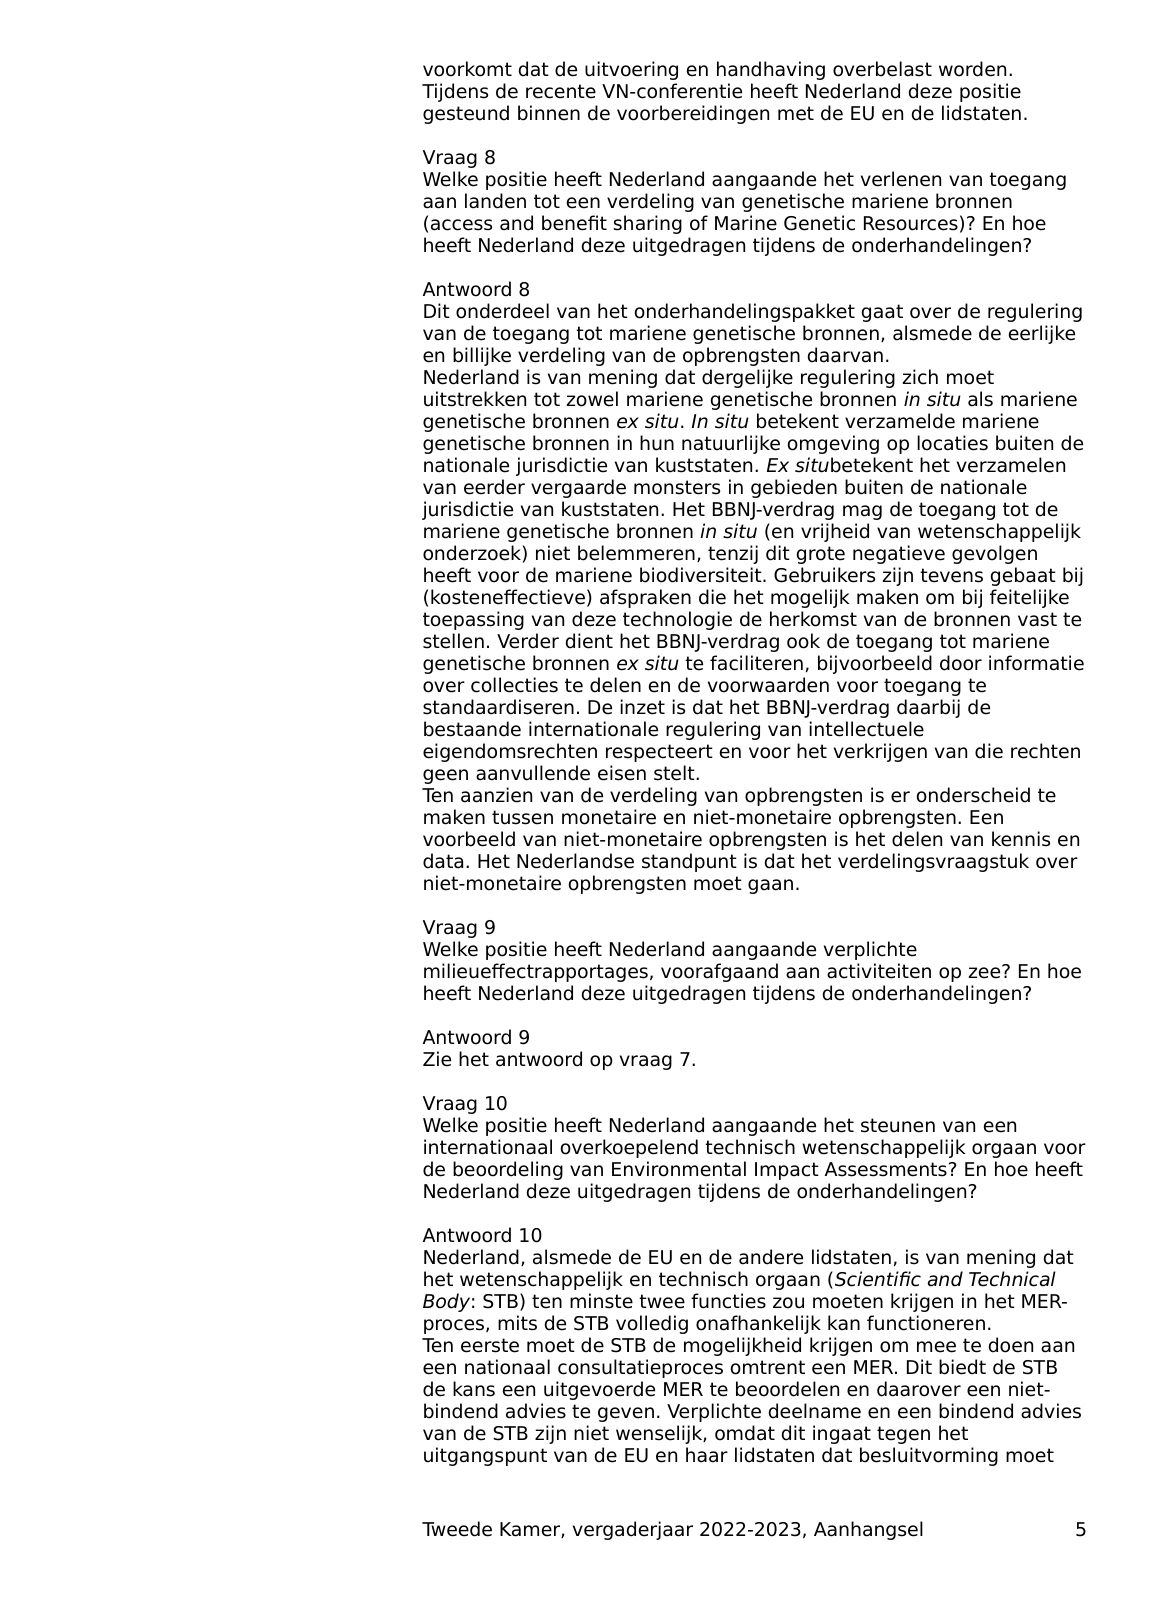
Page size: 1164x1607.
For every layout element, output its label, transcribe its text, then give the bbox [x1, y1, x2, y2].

text voorkomt dat de uitvoering en handhaving overbelast worden. Tijdens de recente VN-conferentie heeft Nederland deze positie gesteund binnen de voorbereidingen met de EU en de lidstaten. [422, 59, 1087, 125]
text Welke positie heeft Nederland aangaande het steunen van een internationaal overkoepelend technisch wetenschappelijk orgaan voor de beoordeling van Environmental Impact Assessments? En hoe heeft Nederland deze uitgedragen tijdens de onderhandelingen? [422, 1115, 1087, 1203]
text Nederland, alsmede de EU en de andere lidstaten, is van mening dat het wetenschappelijk en technisch orgaan (Scientific and Technical Body: STB) ten minste twee functies zou moeten krijgen in het MER-proces, mits de STB volledig onafhankelijk kan functioneren. [422, 1247, 1087, 1335]
text Vraag 9 [422, 917, 1087, 939]
text Vraag 8 [422, 147, 1087, 169]
text Zie het antwoord op vraag 7. [422, 1049, 1087, 1071]
text Dit onderdeel van het onderhandelingspakket gaat over de regulering van de toegang tot mariene genetische bronnen, alsmede de eerlijke en billijke verdeling van de opbrengsten daarvan. [422, 301, 1087, 367]
text Antwoord 9 [422, 1027, 1087, 1049]
text Antwoord 8 [422, 279, 1087, 301]
text Antwoord 10 [422, 1225, 1087, 1247]
text Welke positie heeft Nederland aangaande verplichte milieueffectrapportages, voorafgaand aan activiteiten op zee? En hoe heeft Nederland deze uitgedragen tijdens de onderhandelingen? [422, 939, 1087, 1005]
text Welke positie heeft Nederland aangaande het verlenen van toegang aan landen tot een verdeling van genetische mariene bronnen (access and benefit sharing of Marine Genetic Resources)? En hoe heeft Nederland deze uitgedragen tijdens de onderhandelingen? [422, 169, 1087, 257]
text Vraag 10 [422, 1093, 1087, 1115]
text Ten aanzien van de verdeling van opbrengsten is er onderscheid te maken tussen monetaire en niet-monetaire opbrengsten. Een voorbeeld van niet-monetaire opbrengsten is het delen van kennis en data. Het Nederlandse standpunt is dat het verdelingsvraagstuk over niet-monetaire opbrengsten moet gaan. [422, 785, 1087, 895]
text Ten eerste moet de STB de mogelijkheid krijgen om mee te doen aan een nationaal consultatieproces omtrent een MER. Dit biedt de STB de kans een uitgevoerde MER te beoordelen en daarover een niet-bindend advies te geven. Verplichte deelname en een bindend advies van de STB zijn niet wenselijk, omdat dit ingaat tegen het uitgangspunt van de EU en haar lidstaten dat besluitvorming moet [422, 1335, 1087, 1467]
text Nederland is van mening dat dergelijke regulering zich moet uitstrekken tot zowel mariene genetische bronnen in situ als mariene genetische bronnen ex situ. In situ betekent verzamelde mariene genetische bronnen in hun natuurlijke omgeving op locaties buiten de nationale jurisdictie van kuststaten. Ex situbetekent het verzamelen van eerder vergaarde monsters in gebieden buiten de nationale jurisdictie van kuststaten. Het BBNJ-verdrag mag de toegang tot de mariene genetische bronnen in situ (en vrijheid van wetenschappelijk onderzoek) niet belemmeren, tenzij dit grote negatieve gevolgen heeft voor de mariene biodiversiteit. Gebruikers zijn tevens gebaat bij (kosteneffectieve) afspraken die het mogelijk maken om bij feitelijke toepassing van deze technologie de herkomst van de bronnen vast te stellen. Verder dient het BBNJ-verdrag ook de toegang tot mariene genetische bronnen ex situ te faciliteren, bijvoorbeeld door informatie over collecties te delen en de voorwaarden voor toegang te standaardiseren. De inzet is dat het BBNJ-verdrag daarbij de bestaande internationale regulering van intellectuele eigendomsrechten respecteert en voor het verkrijgen van die rechten geen aanvullende eisen stelt. [422, 367, 1087, 785]
